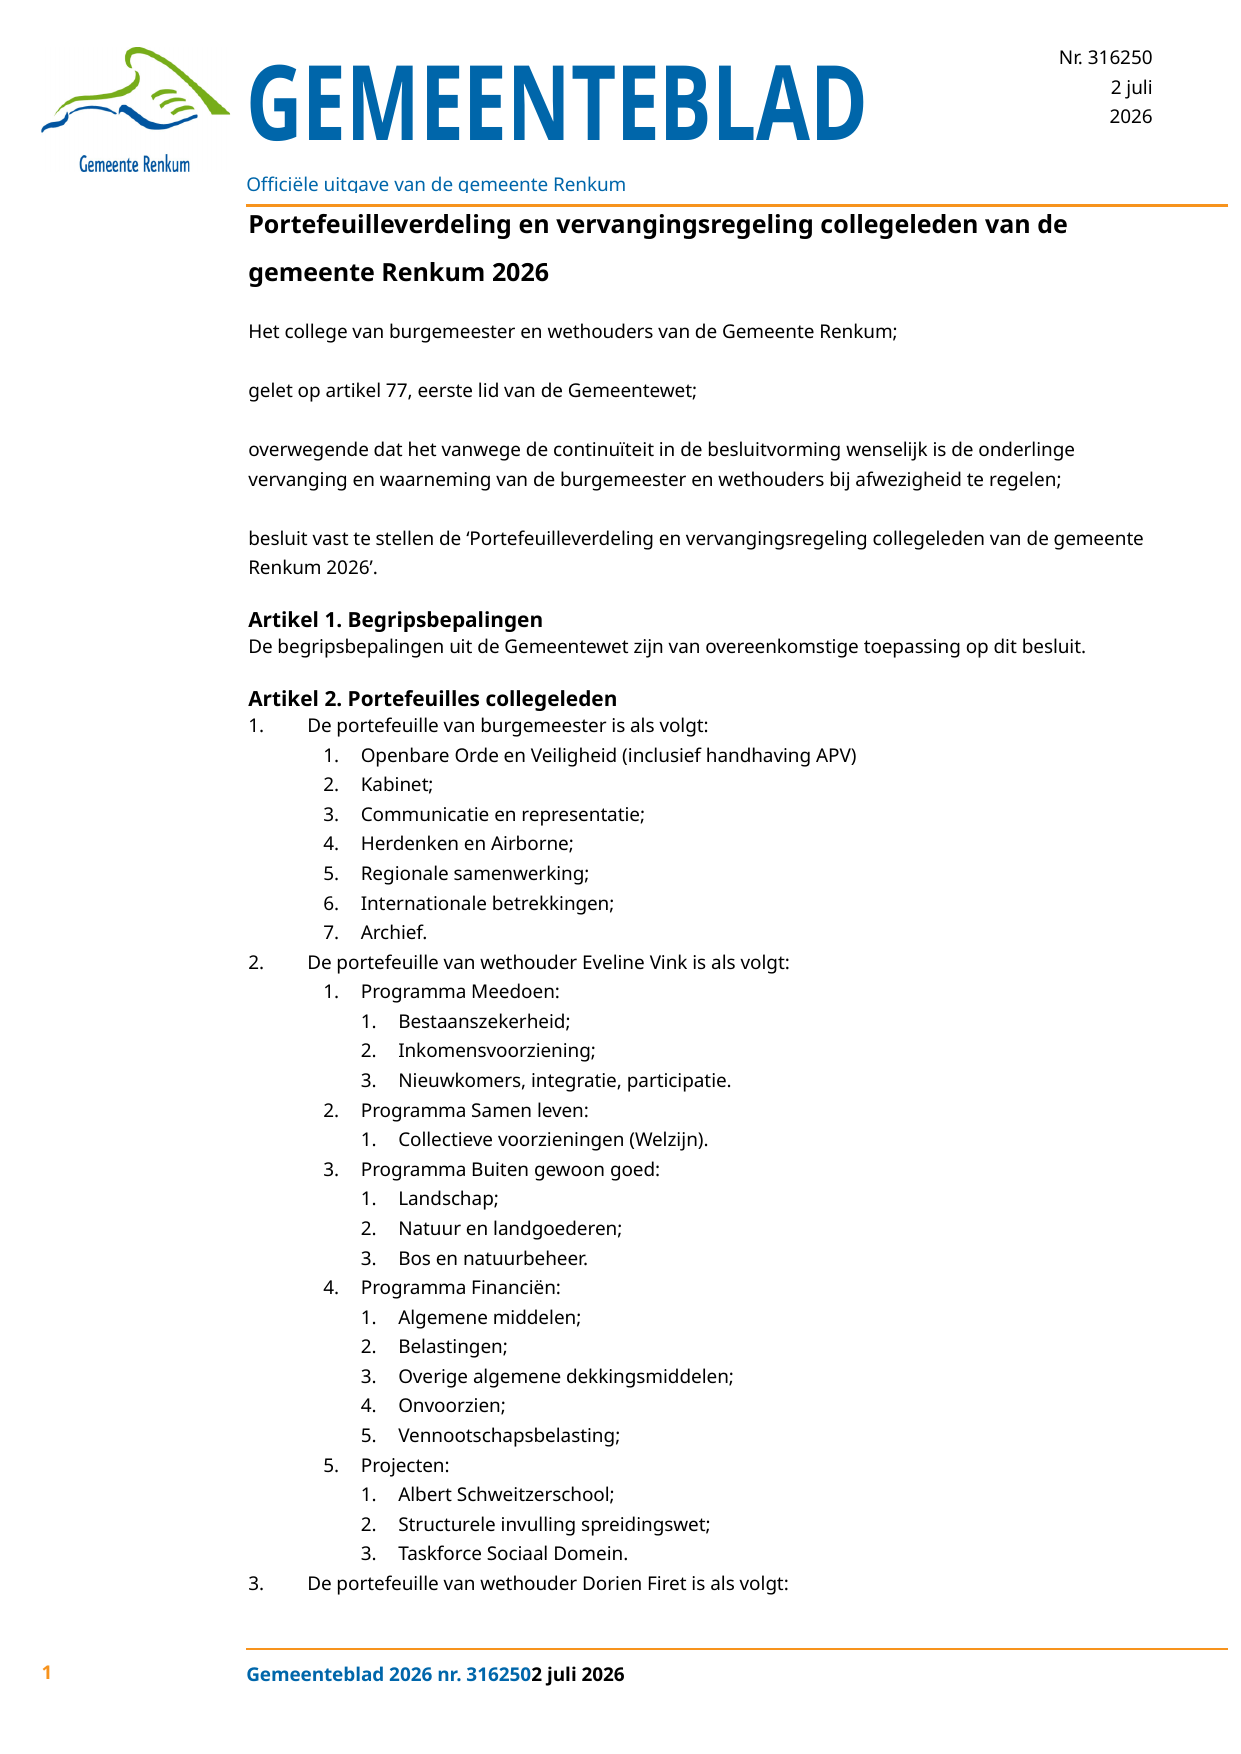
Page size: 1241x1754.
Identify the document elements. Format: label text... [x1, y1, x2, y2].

list Structurele invulling spreidingswet; [361, 1511, 1152, 1537]
list Programma Samen leven: [323, 1097, 1152, 1123]
list De portefeuille van wethouder Eveline Vink is als volgt: [248, 949, 1152, 975]
list Collectieve voorzieningen (Welzijn). [361, 1126, 1152, 1152]
list Programma Meedoen: [323, 978, 1152, 1004]
text overwegende dat het vanwege de continuïteit in de besluitvorming wenselijk is de onderlinge vervanging en waarneming van de burgemeester en wethouders bij afwezigheid te regelen; [248, 436, 1152, 492]
picture [41, 47, 231, 172]
text besluit vast te stellen de ‘Portefeuilleverdeling en vervangingsregeling collegeleden van de gemeente Renkum 2026’. [248, 525, 1152, 580]
text Portefeuilleverdeling en vervangingsregeling collegeleden van de gemeente Renkum 2026 [248, 207, 1152, 288]
text Artikel 1. Begripsbepalingen [248, 605, 1152, 633]
list Herdenken en Airborne; [323, 831, 1152, 856]
text gelet op artikel 77, eerste lid van de Gemeentewet; [248, 377, 1152, 403]
list Algemene middelen; [361, 1304, 1152, 1330]
list De portefeuille van burgemeester is als volgt: [248, 712, 1152, 738]
list Kabinet; [323, 771, 1152, 797]
list Bestaanszekerheid; [361, 1008, 1152, 1034]
list Programma Financiën: [323, 1274, 1152, 1300]
list De portefeuille van wethouder Dorien Firet is als volgt: [248, 1570, 1152, 1596]
list Nieuwkomers, integratie, participatie. [361, 1067, 1152, 1093]
list Bos en natuurbeheer. [361, 1245, 1152, 1271]
list Communicatie en representatie; [323, 801, 1152, 827]
list Natuur en landgoederen; [361, 1215, 1152, 1241]
list Archief. [323, 919, 1152, 945]
text De begripsbepalingen uit de Gemeentewet zijn van overeenkomstige toepassing op dit besluit. [248, 633, 1152, 659]
list Albert Schweitzerschool; [361, 1481, 1152, 1507]
text Artikel 2. Portefeuilles collegeleden [248, 684, 1152, 712]
list Landschap; [361, 1186, 1152, 1211]
list Regionale samenwerking; [323, 860, 1152, 886]
list Vennootschapsbelasting; [361, 1422, 1152, 1448]
list Inkomensvoorziening; [361, 1038, 1152, 1063]
list Belastingen; [361, 1333, 1152, 1359]
list Onvoorzien; [361, 1393, 1152, 1418]
list Taskforce Sociaal Domein. [361, 1541, 1152, 1566]
text Het college van burgemeester en wethouders van de Gemeente Renkum; [248, 318, 1152, 344]
list Projecten: [323, 1452, 1152, 1478]
list Programma Buiten gewoon goed: [323, 1156, 1152, 1182]
list Openbare Orde en Veiligheid (inclusief handhaving APV) [323, 742, 1152, 768]
list Overige algemene dekkingsmiddelen; [361, 1363, 1152, 1389]
list Internationale betrekkingen; [323, 890, 1152, 916]
